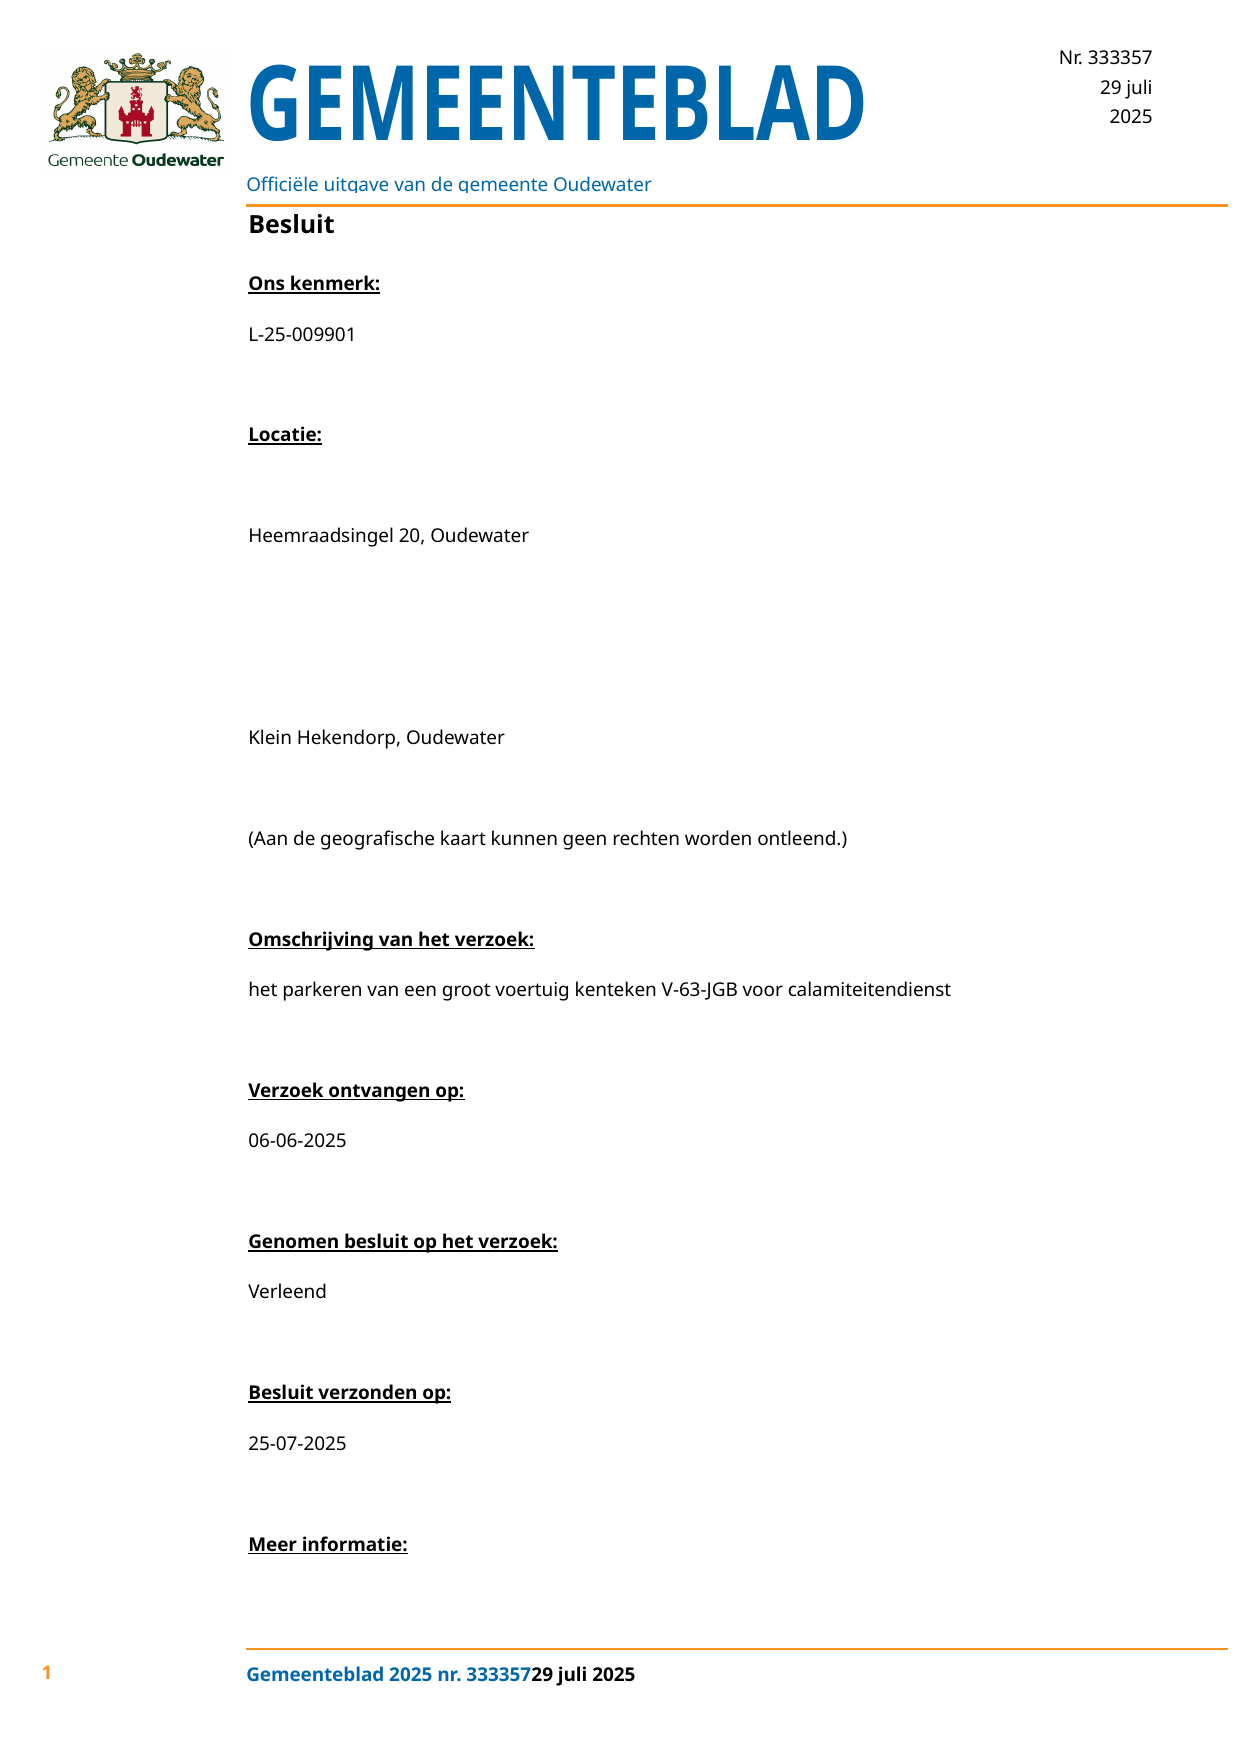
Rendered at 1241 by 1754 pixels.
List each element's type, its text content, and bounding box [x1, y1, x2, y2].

text Genomen besluit op het verzoek: [248, 1228, 1152, 1254]
text Omschrijving van het verzoek: [248, 926, 1152, 951]
text L-25-009901 [248, 321, 1152, 346]
text Besluit [248, 207, 1152, 241]
text Ons kenmerk: [248, 270, 1152, 296]
text 06-06-2025 [248, 1127, 1152, 1153]
text Heemraadsingel 20, Oudewater [248, 522, 1152, 548]
text Klein Hekendorp, Oudewater [248, 724, 1152, 750]
text (Aan de geografische kaart kunnen geen rechten worden ontleend.) [248, 825, 1152, 851]
text Besluit verzonden op: [248, 1379, 1152, 1405]
text Verleend [248, 1279, 1152, 1304]
text Meer informatie: [248, 1531, 1152, 1556]
text Locatie: [248, 422, 1152, 447]
picture [41, 47, 231, 172]
text Verzoek ontvangen op: [248, 1077, 1152, 1103]
text het parkeren van een groot voertuig kenteken V-63-JGB voor calamiteitendienst [248, 976, 1152, 1002]
text 25-07-2025 [248, 1430, 1152, 1456]
